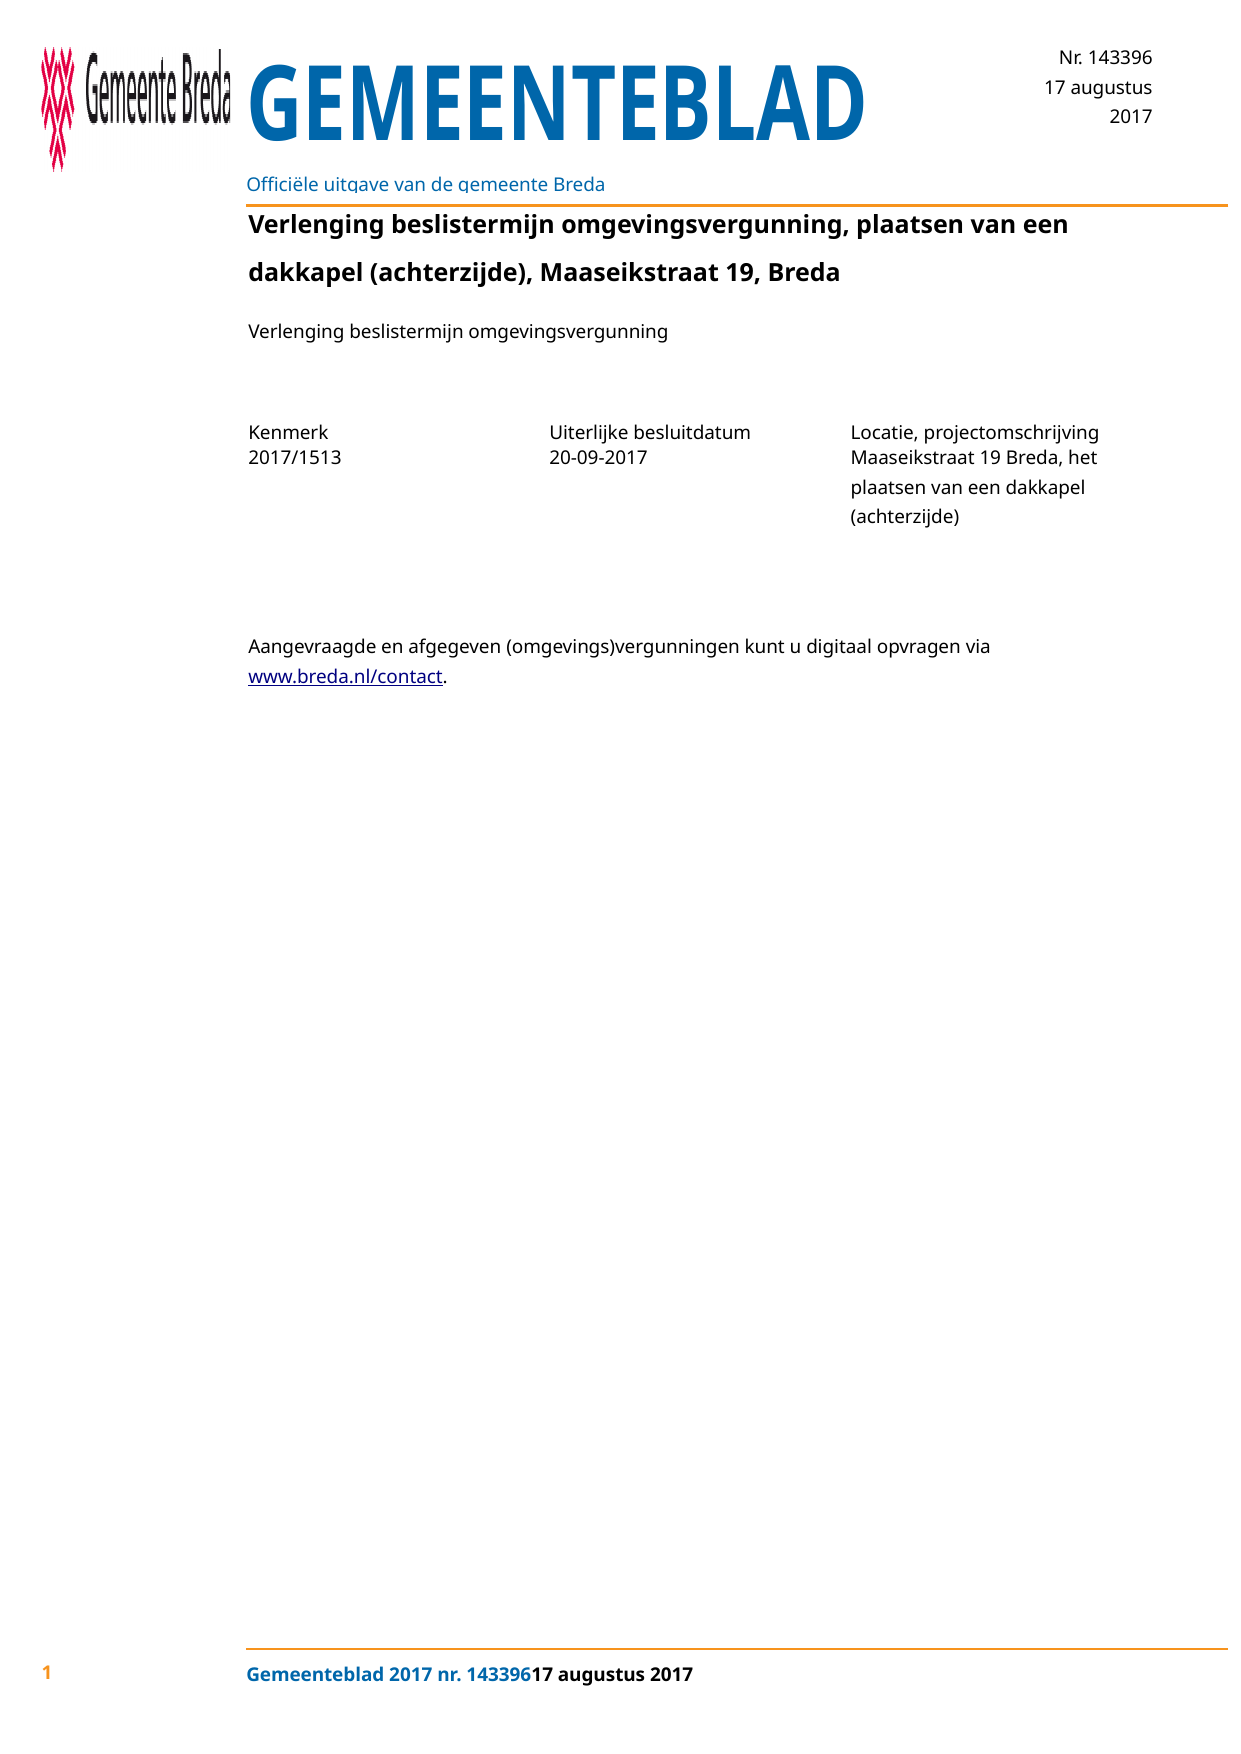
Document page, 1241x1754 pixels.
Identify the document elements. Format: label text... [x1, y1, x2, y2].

table_header Uiterlijke besluitdatum [549, 419, 850, 444]
table_header Locatie, projectomschrijving [850, 419, 1152, 444]
text Aangevraagde en afgegeven (omgevings)vergunningen kunt u digitaal opvragen via www.breda.nl/contact. [248, 633, 1152, 689]
text Verlenging beslistermijn omgevingsvergunning [248, 318, 1152, 344]
table_cell Maaseikstraat 19 Breda, het plaatsen van een dakkapel (achterzijde) [850, 445, 1152, 529]
picture [41, 47, 231, 172]
table_header Kenmerk [248, 419, 549, 444]
table_cell 20-09-2017 [549, 445, 850, 529]
text Verlenging beslistermijn omgevingsvergunning, plaatsen van een dakkapel (achterzijde), Maaseikstraat 19, Breda [248, 207, 1152, 288]
table_cell 2017/1513 [248, 445, 549, 529]
